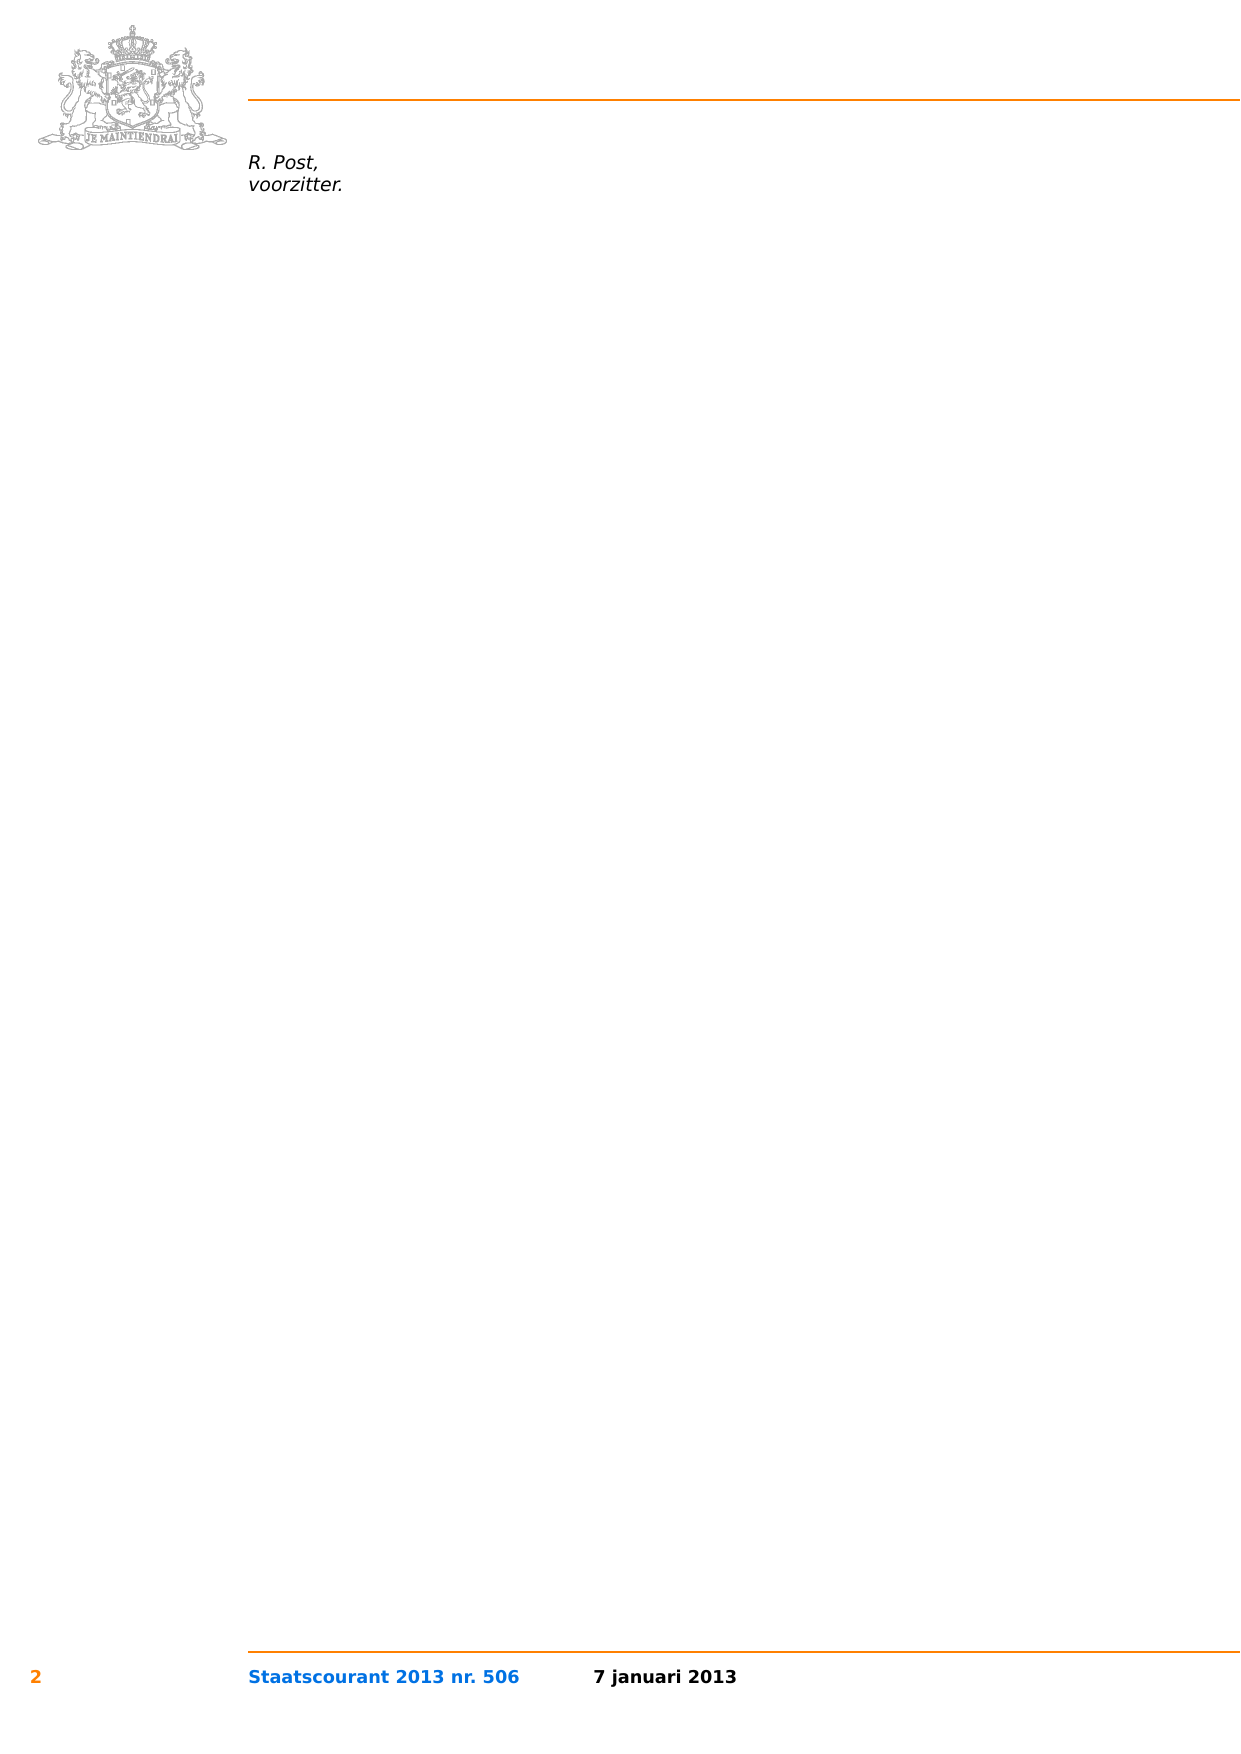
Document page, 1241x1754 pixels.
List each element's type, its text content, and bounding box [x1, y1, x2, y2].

picture [38, 25, 227, 150]
text R. Post, voorzitter. [248, 130, 1163, 196]
